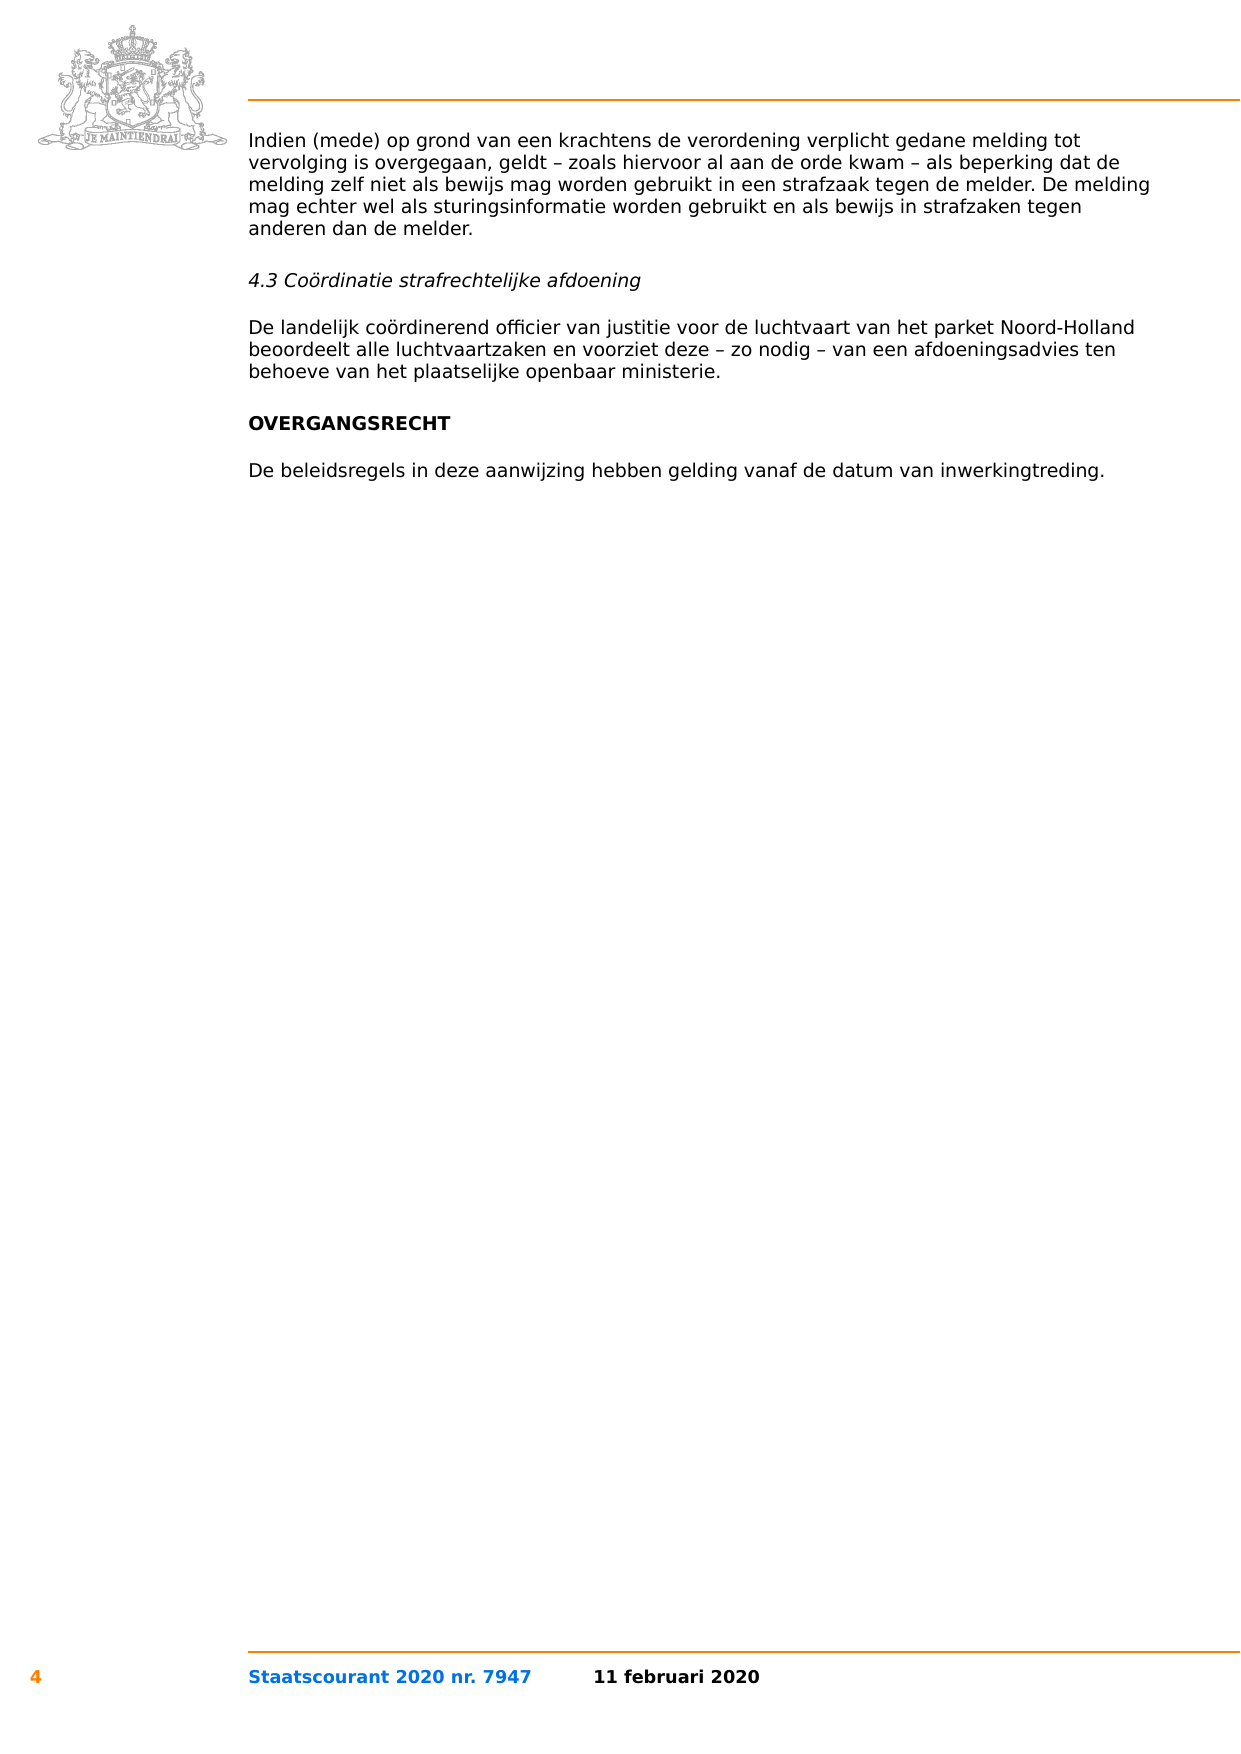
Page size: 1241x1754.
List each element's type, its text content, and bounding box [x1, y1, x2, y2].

picture [38, 25, 227, 150]
text Indien (mede) op grond van een krachtens de verordening verplicht gedane melding tot vervolging is overgegaan, geldt – zoals hiervoor al aan de orde kwam – als beperking dat de melding zelf niet als bewijs mag worden gebruikt in een strafzaak tegen de melder. De melding mag echter wel als sturingsinformatie worden gebruikt en als bewijs in strafzaken tegen anderen dan de melder. [248, 130, 1163, 240]
text De landelijk coördinerend officier van justitie voor de luchtvaart van het parket Noord-Holland beoordeelt alle luchtvaartzaken en voorziet deze – zo nodig – van een afdoeningsadvies ten behoeve van het plaatselijke openbaar ministerie. [248, 317, 1163, 383]
subtitle 4.3 Coördinatie strafrechtelijke afdoening [248, 270, 1163, 292]
text De beleidsregels in deze aanwijzing hebben gelding vanaf de datum van inwerkingtreding. [248, 460, 1163, 482]
subtitle OVERGANGSRECHT [248, 413, 1163, 435]
